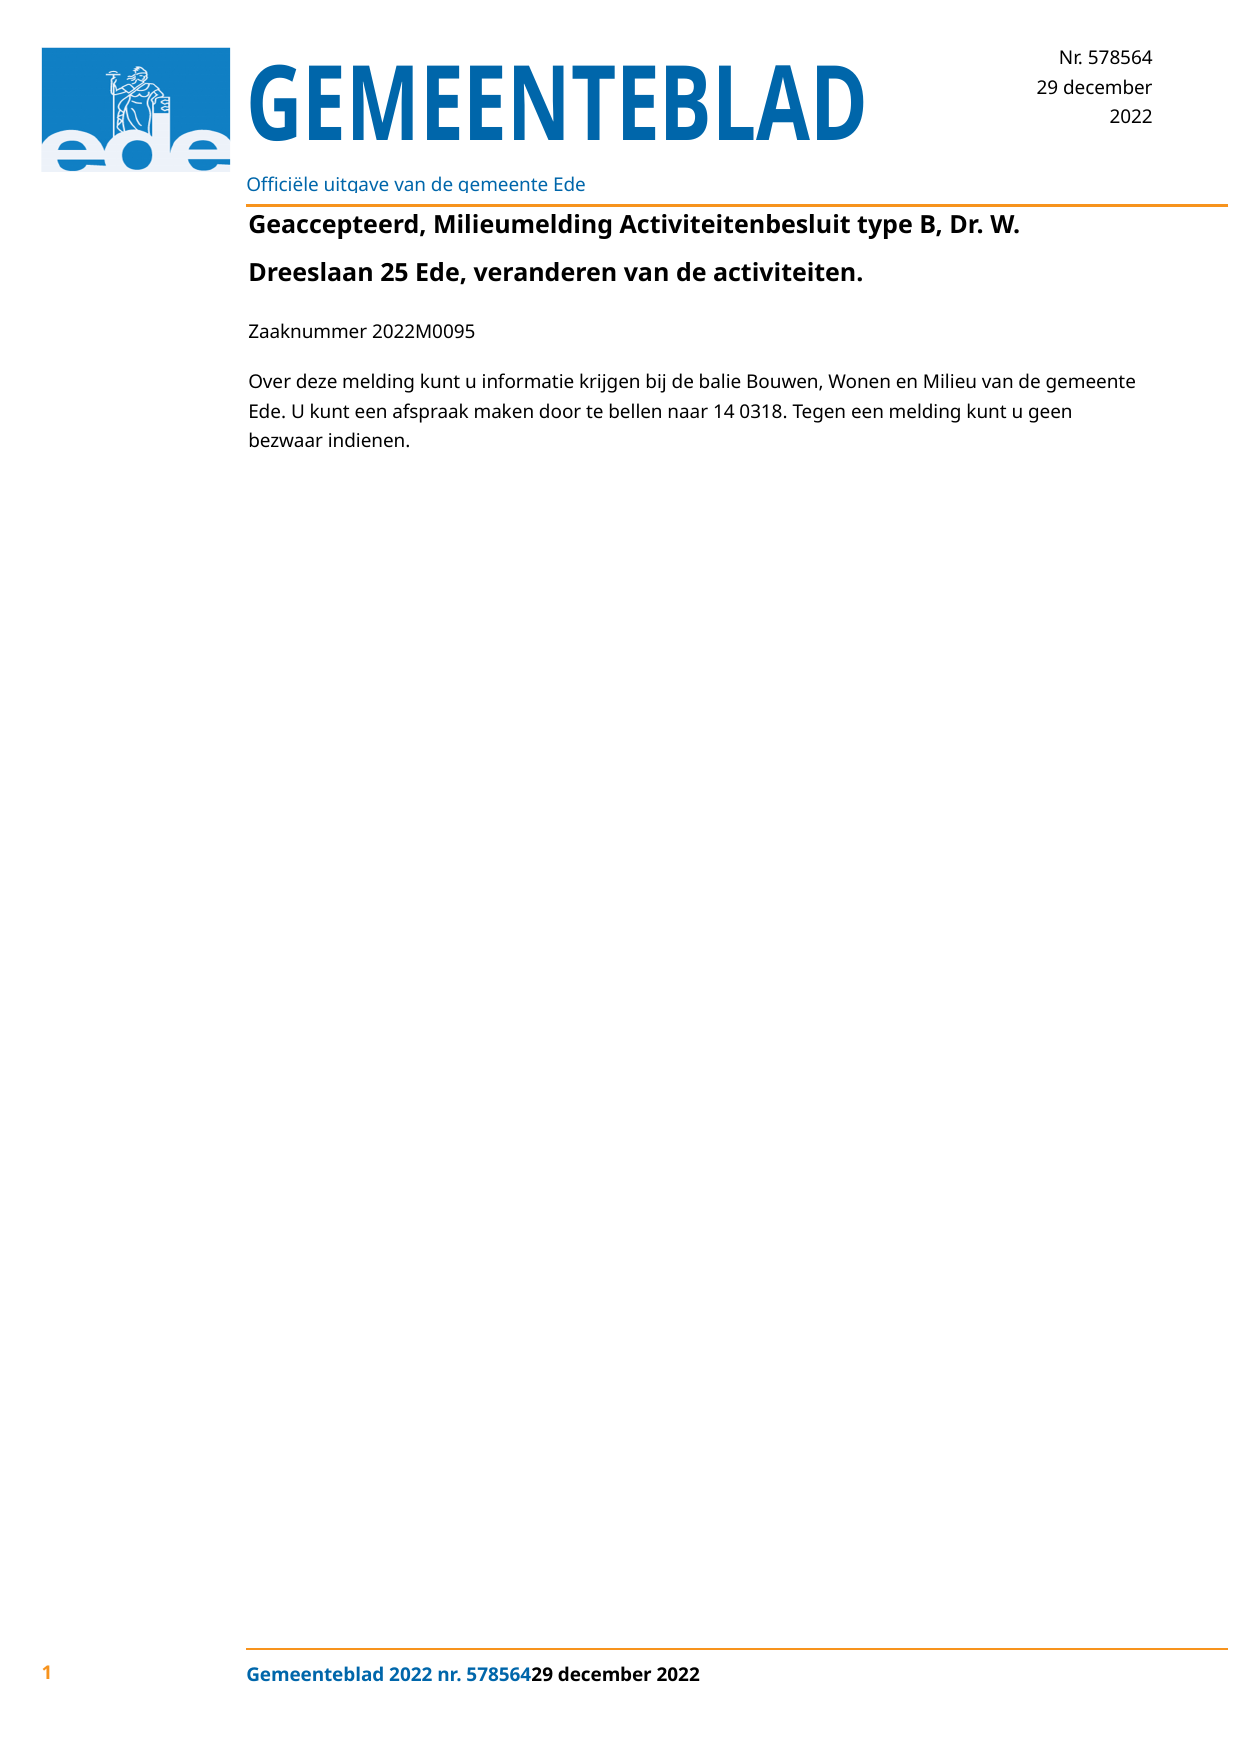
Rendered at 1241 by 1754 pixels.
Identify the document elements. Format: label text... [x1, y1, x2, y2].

text Geaccepteerd, Milieumelding Activiteitenbesluit type B, Dr. W. Dreeslaan 25 Ede, veranderen van de activiteiten. [248, 207, 1152, 288]
text Over deze melding kunt u informatie krijgen bij de balie Bouwen, Wonen en Milieu van de gemeente Ede. U kunt een afspraak maken door te bellen naar 14 0318. Tegen een melding kunt u geen bezwaar indienen. [248, 368, 1152, 453]
text Zaaknummer 2022M0095 [248, 318, 1152, 344]
picture [41, 47, 231, 172]
